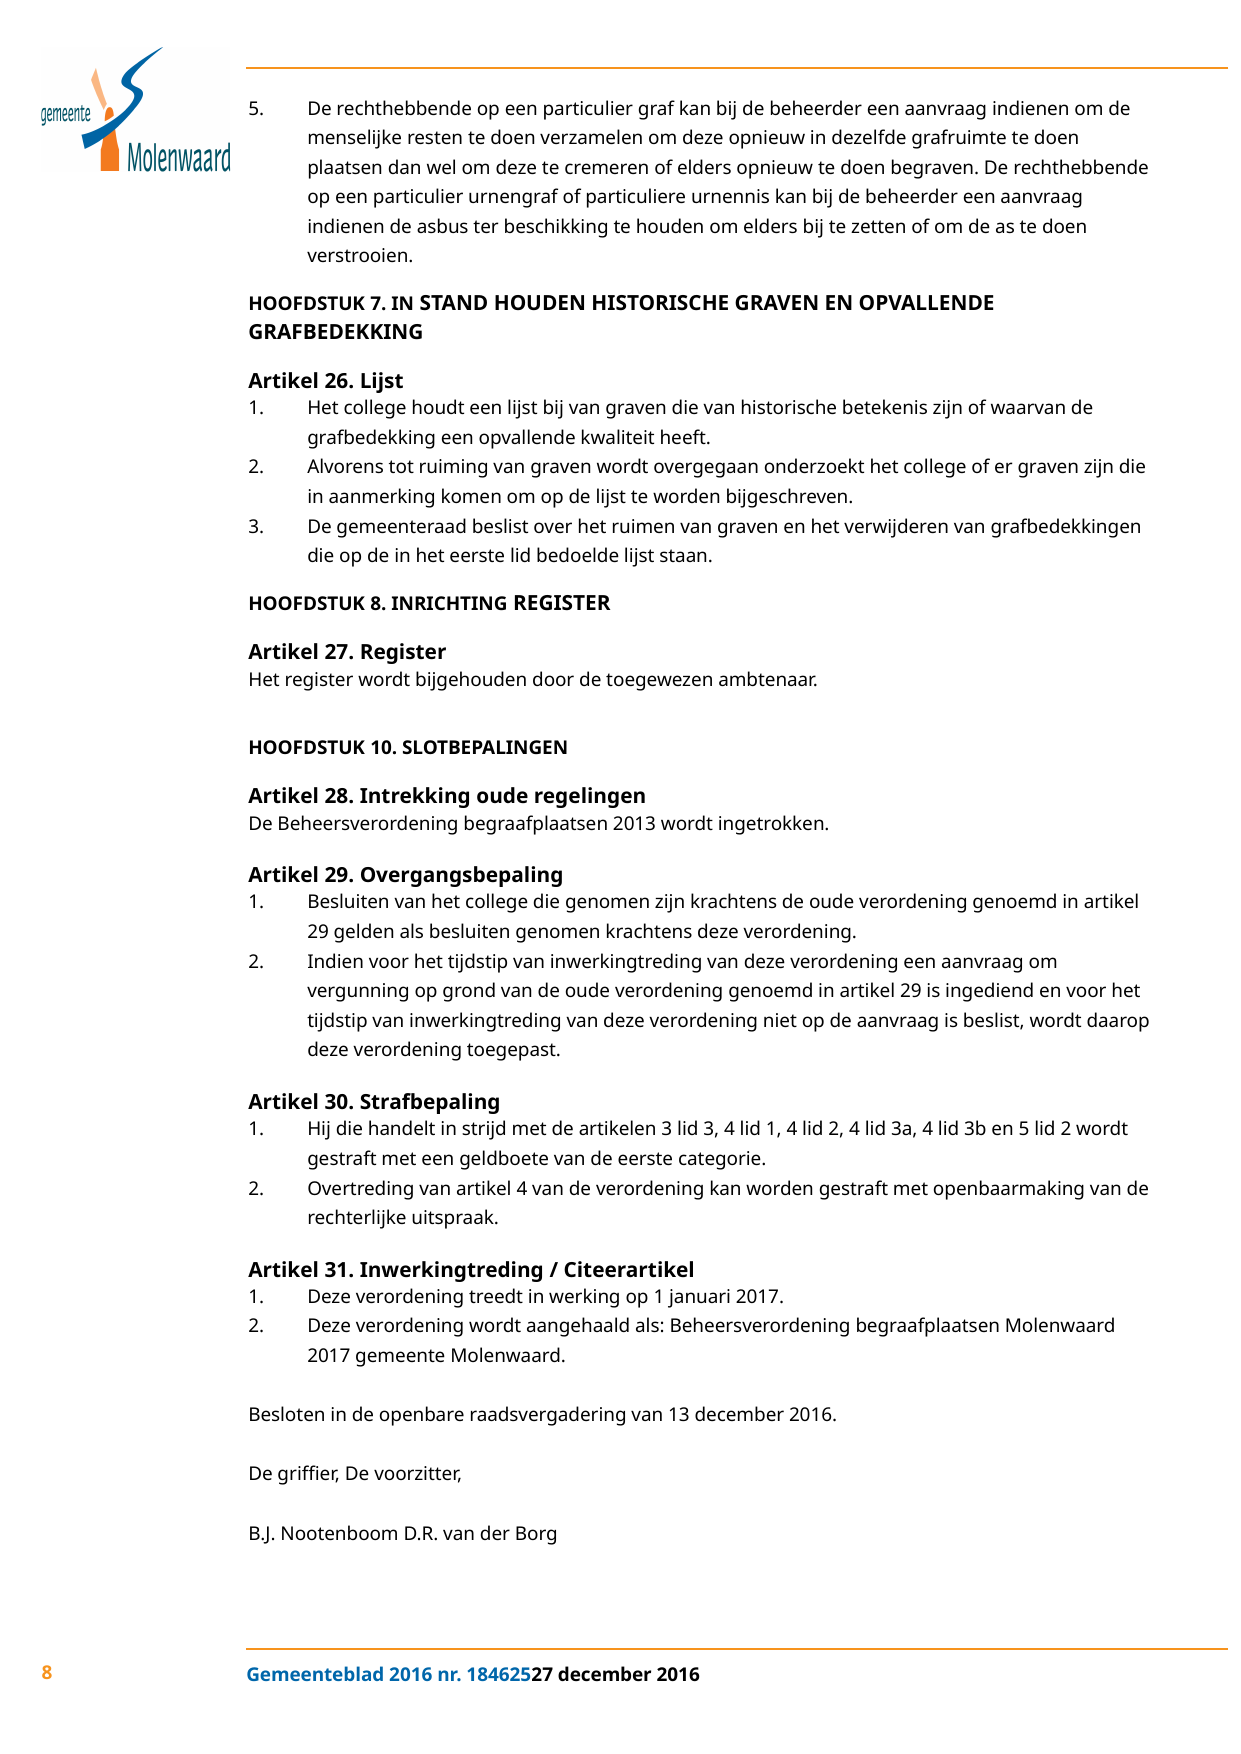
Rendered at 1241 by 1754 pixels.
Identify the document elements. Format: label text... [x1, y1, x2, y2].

picture [41, 47, 231, 172]
text HOOFDSTUK 8. INRICHTING REGISTER [248, 588, 1152, 616]
text De Beheersverordening begraafplaatsen 2013 wordt ingetrokken. [248, 810, 1152, 836]
list De rechthebbende op een particulier graf kan bij de beheerder een aanvraag indienen om de menselijke resten te doen verzamelen om deze opnieuw in dezelfde grafruimte te doen plaatsen dan wel om deze te cremeren of elders opnieuw te doen begraven. De rechthebbende op een particulier urnengraf of particuliere urnennis kan bij de beheerder een aanvraag indienen de asbus ter beschikking te houden om elders bij te zetten of om de as te doen verstrooien. [248, 95, 1152, 268]
text Artikel 27. Register [248, 637, 1152, 666]
list Deze verordening wordt aangehaald als: Beheersverordening begraafplaatsen Molenwaard 2017 gemeente Molenwaard. [248, 1313, 1152, 1368]
list De gemeenteraad beslist over het ruimen van graven en het verwijderen van grafbedekkingen die op de in het eerste lid bedoelde lijst staan. [248, 513, 1152, 568]
text HOOFDSTUK 7. IN STAND HOUDEN HISTORISCHE GRAVEN EN OPVALLENDE GRAFBEDEKKING [248, 288, 1152, 345]
text De griffier, De voorzitter, [248, 1461, 1152, 1486]
text Artikel 28. Intrekking oude regelingen [248, 781, 1152, 810]
text Het register wordt bijgehouden door de toegewezen ambtenaar. [248, 666, 1152, 691]
text Artikel 30. Strafbepaling [248, 1087, 1152, 1116]
list Overtreding van artikel 4 van de verordening kan worden gestraft met openbaarmaking van de rechterlijke uitspraak. [248, 1175, 1152, 1230]
list Besluiten van het college die genomen zijn krachtens de oude verordening genoemd in artikel 29 gelden als besluiten genomen krachtens deze verordening. [248, 889, 1152, 944]
text Artikel 31. Inwerkingtreding / Citeerartikel [248, 1255, 1152, 1283]
list Alvorens tot ruiming van graven wordt overgegaan onderzoekt het college of er graven zijn die in aanmerking komen om op de lijst te worden bijgeschreven. [248, 454, 1152, 509]
text Artikel 26. Lijst [248, 366, 1152, 394]
list Het college houdt een lijst bij van graven die van historische betekenis zijn of waarvan de grafbedekking een opvallende kwaliteit heeft. [248, 394, 1152, 450]
text B.J. Nootenboom D.R. van der Borg [248, 1520, 1152, 1546]
text Besloten in de openbare raadsvergadering van 13 december 2016. [248, 1401, 1152, 1427]
list Deze verordening treedt in werking op 1 januari 2017. [248, 1283, 1152, 1309]
list Hij die handelt in strijd met de artikelen 3 lid 3, 4 lid 1, 4 lid 2, 4 lid 3a, 4 lid 3b en 5 lid 2 wordt gestraft met een geldboete van de eerste categorie. [248, 1116, 1152, 1171]
text HOOFDSTUK 10. SLOTBEPALINGEN [248, 732, 1152, 761]
list Indien voor het tijdstip van inwerkingtreding van deze verordening een aanvraag om vergunning op grond van de oude verordening genoemd in artikel 29 is ingediend en voor het tijdstip van inwerkingtreding van deze verordening niet op de aanvraag is beslist, wordt daarop deze verordening toegepast. [248, 948, 1152, 1062]
text Artikel 29. Overgangsbepaling [248, 860, 1152, 889]
